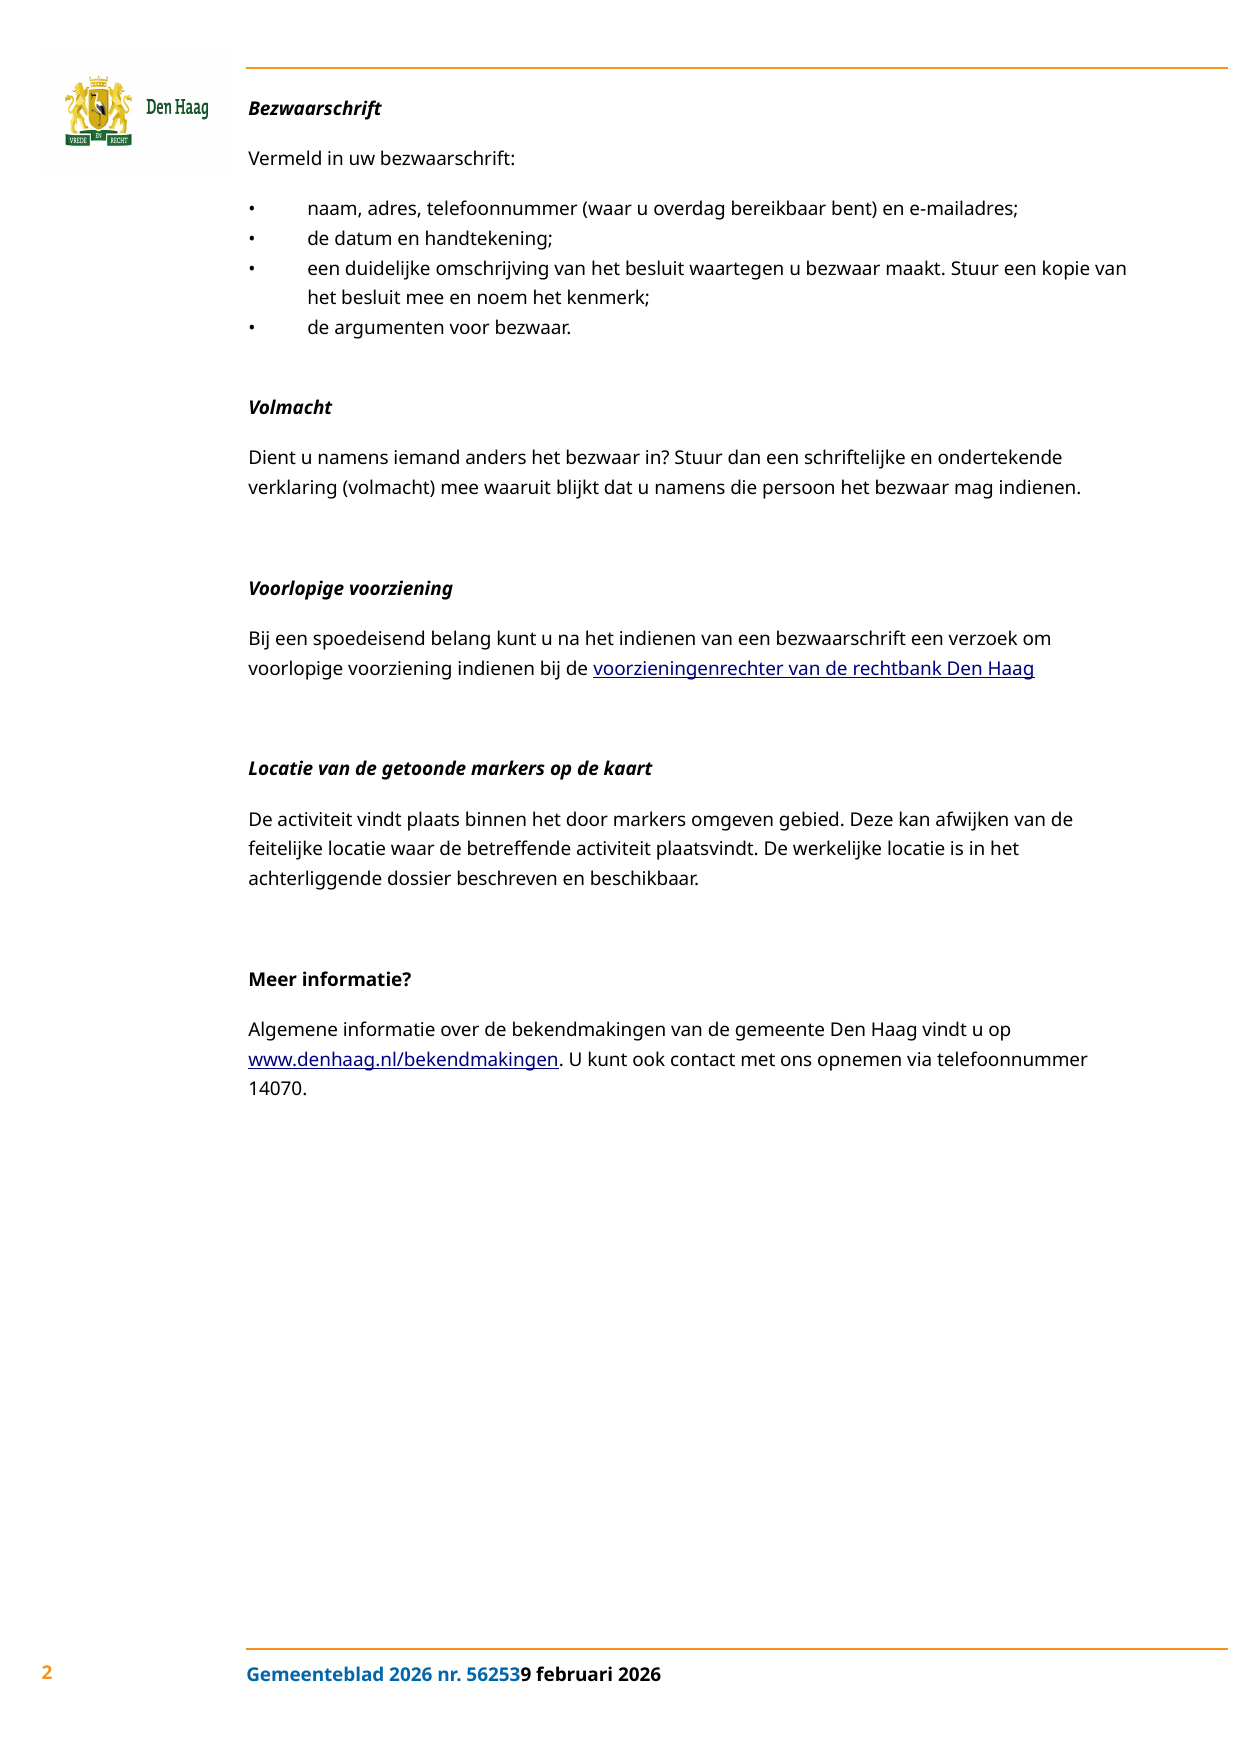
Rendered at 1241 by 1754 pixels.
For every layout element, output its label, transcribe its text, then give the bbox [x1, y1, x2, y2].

list naam, adres, telefoonnummer (waar u overdag bereikbaar bent) en e-mailadres; [248, 196, 1152, 221]
text Meer informatie? [248, 966, 1152, 992]
text Volmacht [248, 394, 1152, 420]
text Bij een spoedeisend belang kunt u na het indienen van een bezwaarschrift een verzoek om voorlopige voorziening indienen bij de voorzieningenrechter van de rechtbank Den Haag [248, 625, 1152, 681]
text De activiteit vindt plaats binnen het door markers omgeven gebied. Deze kan afwijken van de feitelijke locatie waar de betreffende activiteit plaatsvindt. De werkelijke locatie is in het achterliggende dossier beschreven en beschikbaar. [248, 806, 1152, 891]
picture [41, 47, 231, 172]
list de argumenten voor bezwaar. [248, 314, 1152, 340]
list de datum en handtekening; [248, 225, 1152, 251]
text Algemene informatie over de bekendmakingen van de gemeente Den Haag vindt u op www.denhaag.nl/bekendmakingen. U kunt ook contact met ons opnemen via telefoonnummer 14070. [248, 1016, 1152, 1101]
text Locatie van de getoonde markers op de kaart [248, 756, 1152, 781]
text Bezwaarschrift [248, 95, 1152, 121]
list een duidelijke omschrijving van het besluit waartegen u bezwaar maakt. Stuur een kopie van het besluit mee en noem het kenmerk; [248, 255, 1152, 310]
text Vermeld in uw bezwaarschrift: [248, 145, 1152, 171]
text Voorlopige voorziening [248, 575, 1152, 601]
text Dient u namens iemand anders het bezwaar in? Stuur dan een schriftelijke en ondertekende verklaring (volmacht) mee waaruit blijkt dat u namens die persoon het bezwaar mag indienen. [248, 444, 1152, 500]
